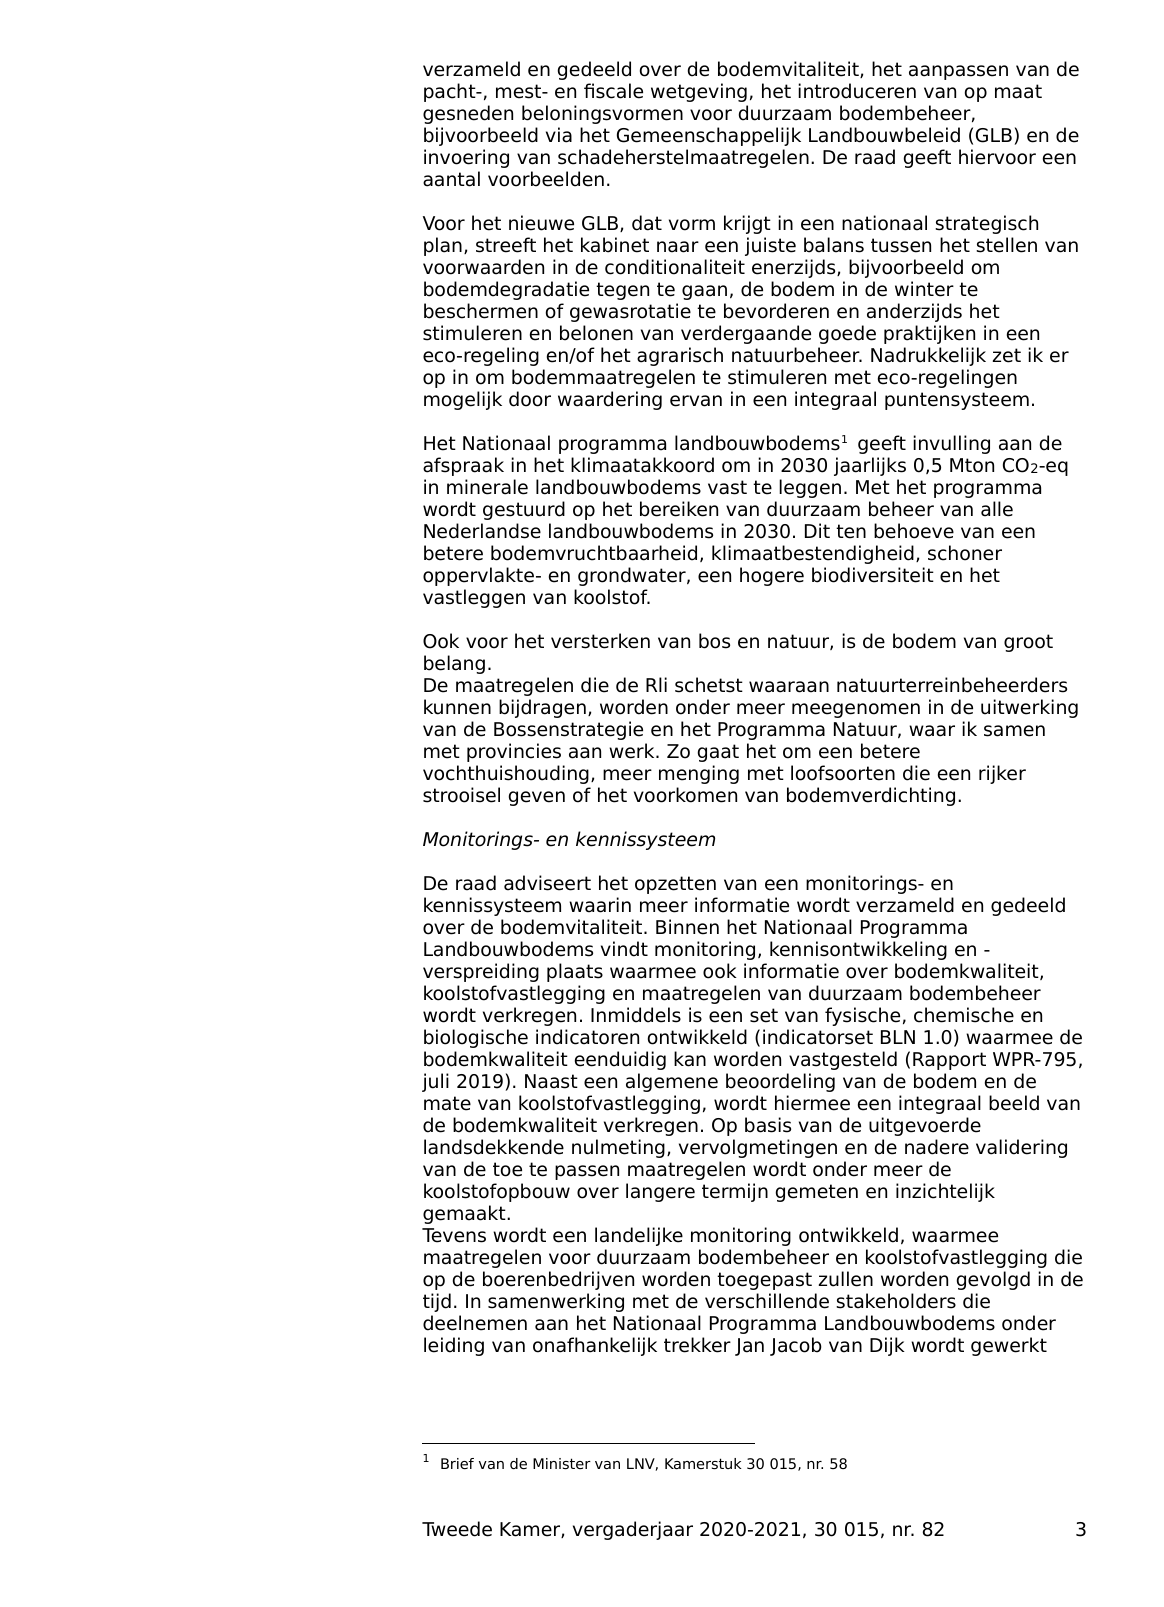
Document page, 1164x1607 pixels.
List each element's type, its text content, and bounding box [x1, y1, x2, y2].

subtitle Monitorings- en kennissysteem [422, 829, 1087, 851]
text De raad adviseert het opzetten van een monitorings- en kennissysteem waarin meer informatie wordt verzameld en gedeeld over de bodemvitaliteit. Binnen het Nationaal Programma Landbouwbodems vindt monitoring, kennisontwikkeling en -verspreiding plaats waarmee ook informatie over bodemkwaliteit, koolstofvastlegging en maatregelen van duurzaam bodembeheer wordt verkregen. Inmiddels is een set van fysische, chemische en biologische indicatoren ontwikkeld (indicatorset BLN 1.0) waarmee de bodemkwaliteit eenduidig kan worden vastgesteld (Rapport WPR-795, juli 2019). Naast een algemene beoordeling van de bodem en de mate van koolstofvastlegging, wordt hiermee een integraal beeld van de bodemkwaliteit verkregen. Op basis van de uitgevoerde landsdekkende nulmeting, vervolgmetingen en de nadere validering van de toe te passen maatregelen wordt onder meer de koolstofopbouw over langere termijn gemeten en inzichtelijk gemaakt. [422, 873, 1087, 1225]
text Het Nationaal programma landbouwbodems geeft invulling aan de afspraak in het klimaatakkoord om in 2030 jaarlijks 0,5 Mton CO2-eq in minerale landbouwbodems vast te leggen. Met het programma wordt gestuurd op het bereiken van duurzaam beheer van alle Nederlandse landbouwbodems in 2030. Dit ten behoeve van een betere bodemvruchtbaarheid, klimaatbestendigheid, schoner oppervlakte- en grondwater, een hogere biodiversiteit en het vastleggen van koolstof. [422, 433, 1087, 609]
text De maatregelen die de Rli schetst waaraan natuurterreinbeheerders kunnen bijdragen, worden onder meer meegenomen in de uitwerking van de Bossenstrategie en het Programma Natuur, waar ik samen met provincies aan werk. Zo gaat het om een betere vochthuishouding, meer menging met loofsoorten die een rijker strooisel geven of het voorkomen van bodemverdichting. [422, 675, 1087, 807]
text Tevens wordt een landelijke monitoring ontwikkeld, waarmee maatregelen voor duurzaam bodembeheer en koolstofvastlegging die op de boerenbedrijven worden toegepast zullen worden gevolgd in de tijd. In samenwerking met de verschillende stakeholders die deelnemen aan het Nationaal Programma Landbouwbodems onder leiding van onafhankelijk trekker Jan Jacob van Dijk wordt gewerkt [422, 1225, 1087, 1357]
text verzameld en gedeeld over de bodemvitaliteit, het aanpassen van de pacht-, mest- en fiscale wetgeving, het introduceren van op maat gesneden beloningsvormen voor duurzaam bodembeheer, bijvoorbeeld via het Gemeenschappelijk Landbouwbeleid (GLB) en de invoering van schadeherstelmaatregelen. De raad geeft hiervoor een aantal voorbeelden. [422, 59, 1087, 191]
text Brief van de Minister van LNV, Kamerstuk 30 015, nr. 58 [422, 1452, 1087, 1474]
text Ook voor het versterken van bos en natuur, is de bodem van groot belang. [422, 631, 1087, 675]
text Voor het nieuwe GLB, dat vorm krijgt in een nationaal strategisch plan, streeft het kabinet naar een juiste balans tussen het stellen van voorwaarden in de conditionaliteit enerzijds, bijvoorbeeld om bodemdegradatie tegen te gaan, de bodem in de winter te beschermen of gewasrotatie te bevorderen en anderzijds het stimuleren en belonen van verdergaande goede praktijken in een eco-regeling en/of het agrarisch natuurbeheer. Nadrukkelijk zet ik er op in om bodemmaatregelen te stimuleren met eco-regelingen mogelijk door waardering ervan in een integraal puntensysteem. [422, 213, 1087, 411]
